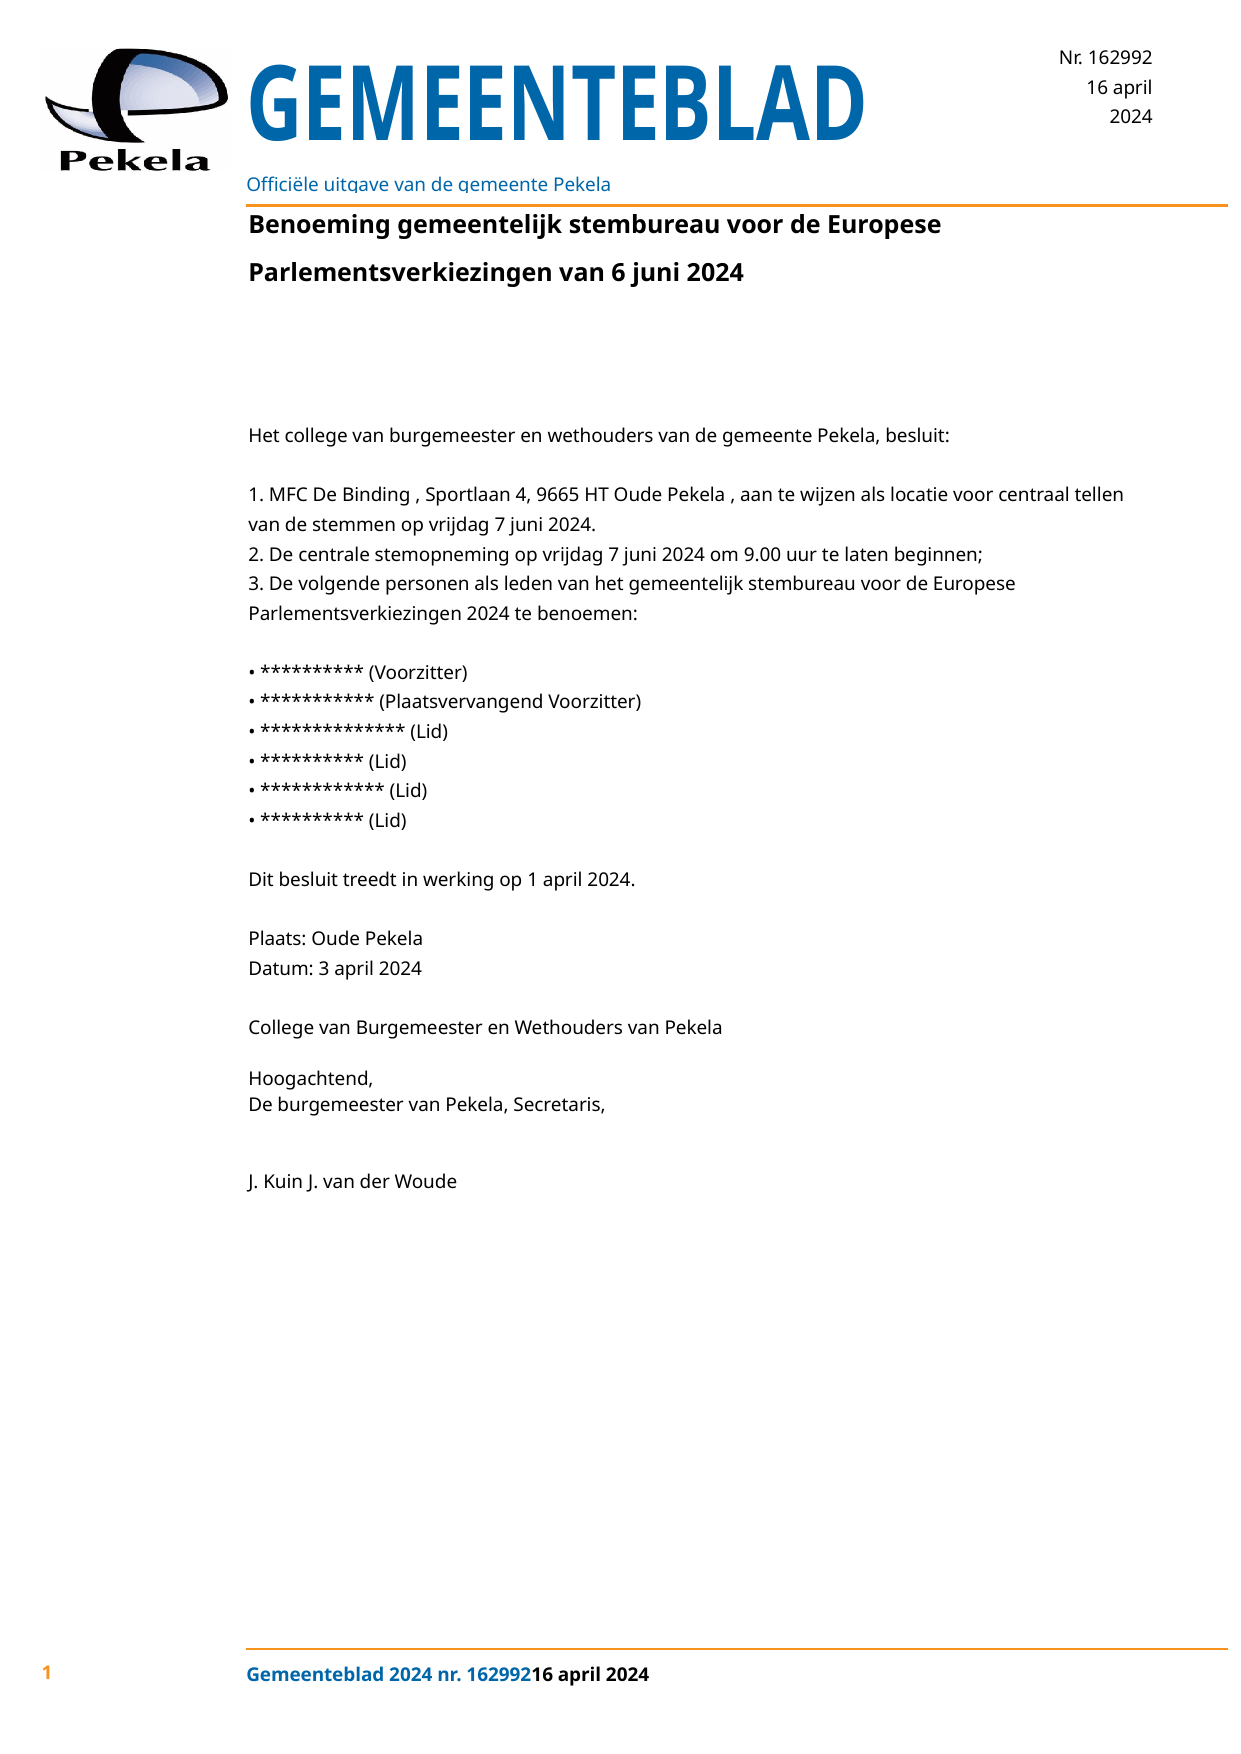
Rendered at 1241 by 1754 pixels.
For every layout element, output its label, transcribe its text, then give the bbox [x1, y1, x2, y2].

text 1. MFC De Binding , Sportlaan 4, 9665 HT Oude Pekela , aan te wijzen als locatie voor centraal tellen van de stemmen op vrijdag 7 juni 2024. [248, 482, 1152, 537]
text De burgemeester van Pekela, Secretaris, [248, 1091, 1152, 1117]
picture [41, 47, 231, 172]
text • ************ (Lid) [248, 777, 1152, 803]
text Datum: 3 april 2024 [248, 955, 1152, 981]
text J. Kuin J. van der Woude [248, 1168, 1152, 1194]
text • ********** (Lid) [248, 807, 1152, 833]
text Plaats: Oude Pekela [248, 925, 1152, 951]
text 2. De centrale stemopneming op vrijdag 7 juni 2024 om 9.00 uur te laten beginnen; [248, 541, 1152, 567]
text College van Burgemeester en Wethouders van Pekela [248, 1014, 1152, 1040]
text • *********** (Plaatsvervangend Voorzitter) [248, 689, 1152, 714]
text Benoeming gemeentelijk stembureau voor de Europese Parlementsverkiezingen van 6 juni 2024 [248, 207, 1152, 288]
text Hoogachtend, [248, 1066, 1152, 1091]
text • ********** (Voorzitter) [248, 659, 1152, 685]
text Het college van burgemeester en wethouders van de gemeente Pekela, besluit: [248, 422, 1152, 448]
text Dit besluit treedt in werking op 1 april 2024. [248, 866, 1152, 892]
text • ********** (Lid) [248, 748, 1152, 774]
text 3. De volgende personen als leden van het gemeentelijk stembureau voor de Europese Parlementsverkiezingen 2024 te benoemen: [248, 570, 1152, 626]
text • ************** (Lid) [248, 718, 1152, 744]
